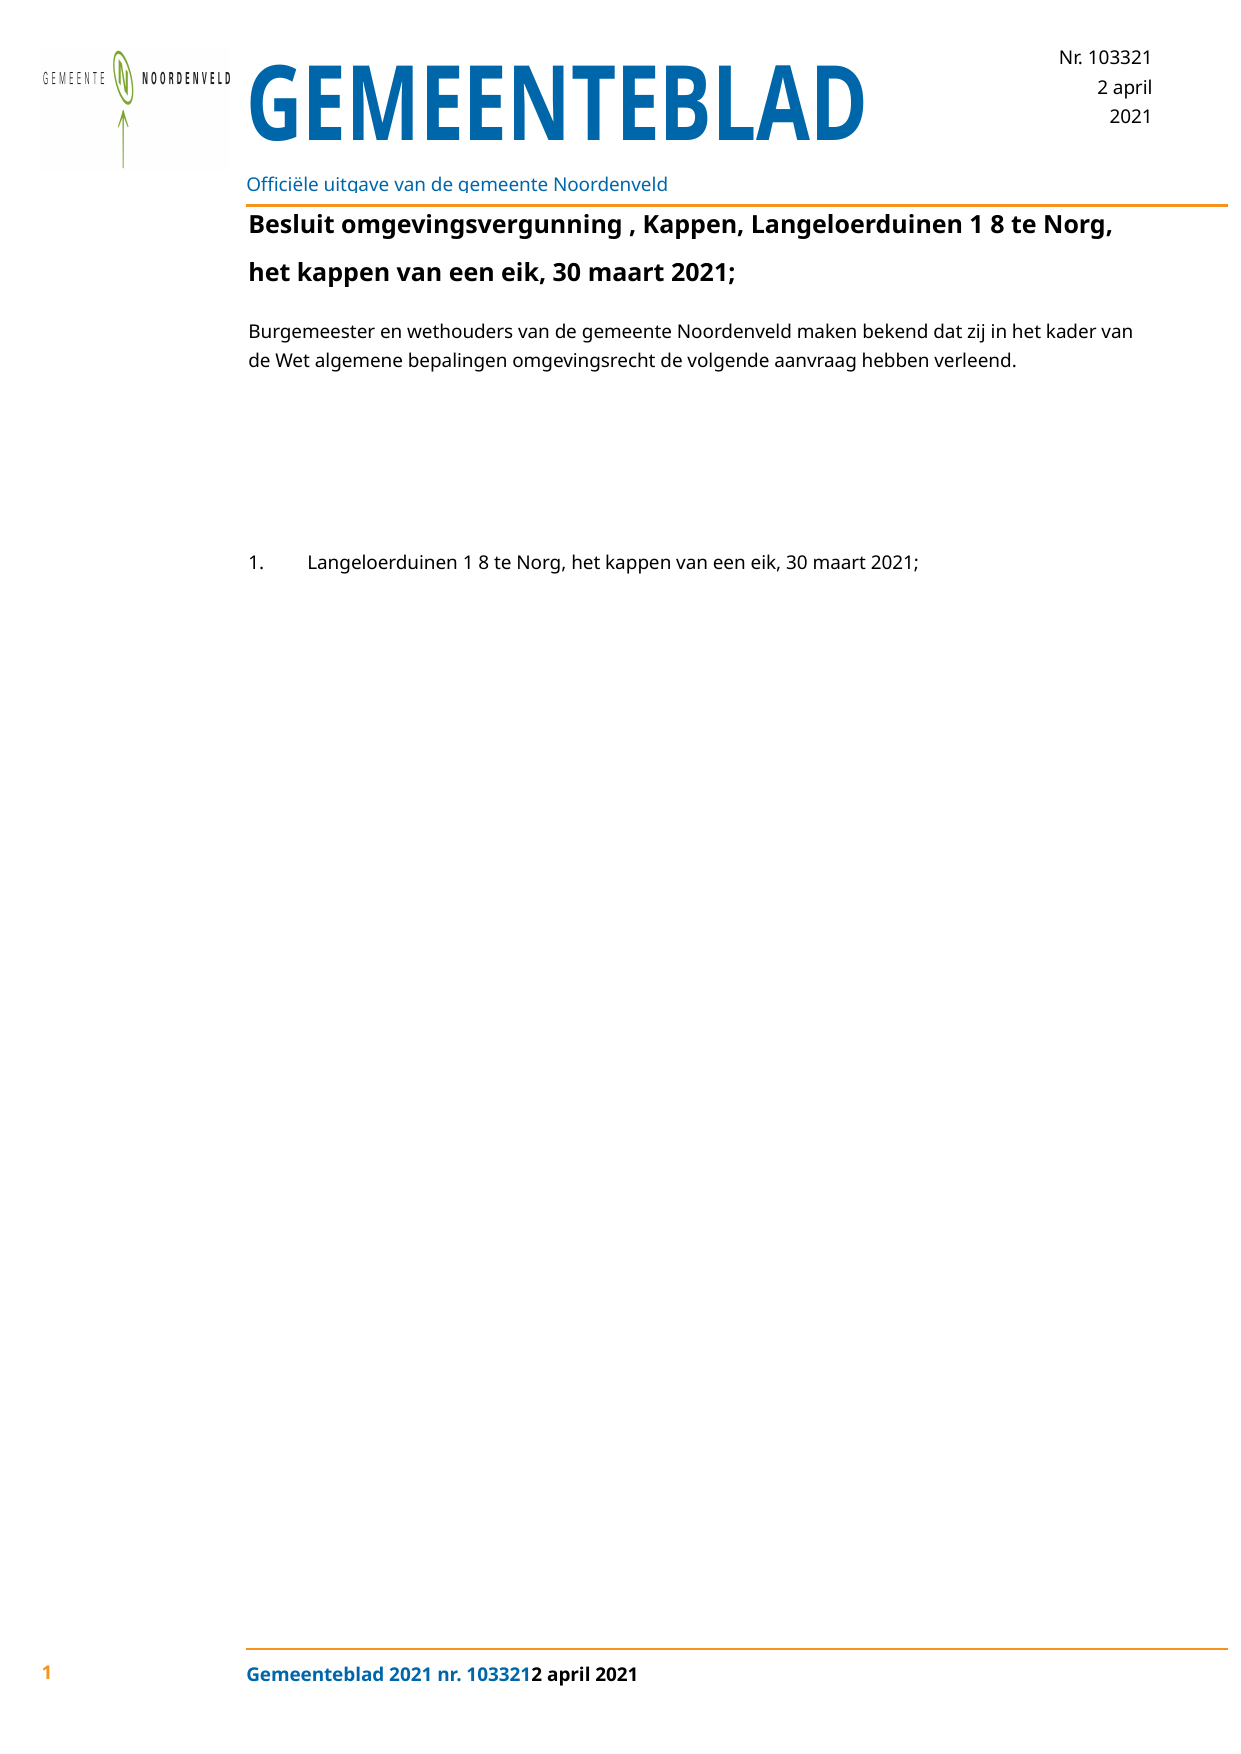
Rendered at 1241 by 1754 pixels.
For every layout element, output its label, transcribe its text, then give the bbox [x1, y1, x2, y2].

text Besluit omgevingsvergunning , Kappen, Langeloerduinen 1 8 te Norg, het kappen van een eik, 30 maart 2021; [248, 207, 1152, 288]
picture [41, 47, 231, 172]
list Langeloerduinen 1 8 te Norg, het kappen van een eik, 30 maart 2021; [248, 549, 1152, 575]
text Burgemeester en wethouders van de gemeente Noordenveld maken bekend dat zij in het kader van de Wet algemene bepalingen omgevingsrecht de volgende aanvraag hebben verleend. [248, 318, 1152, 373]
